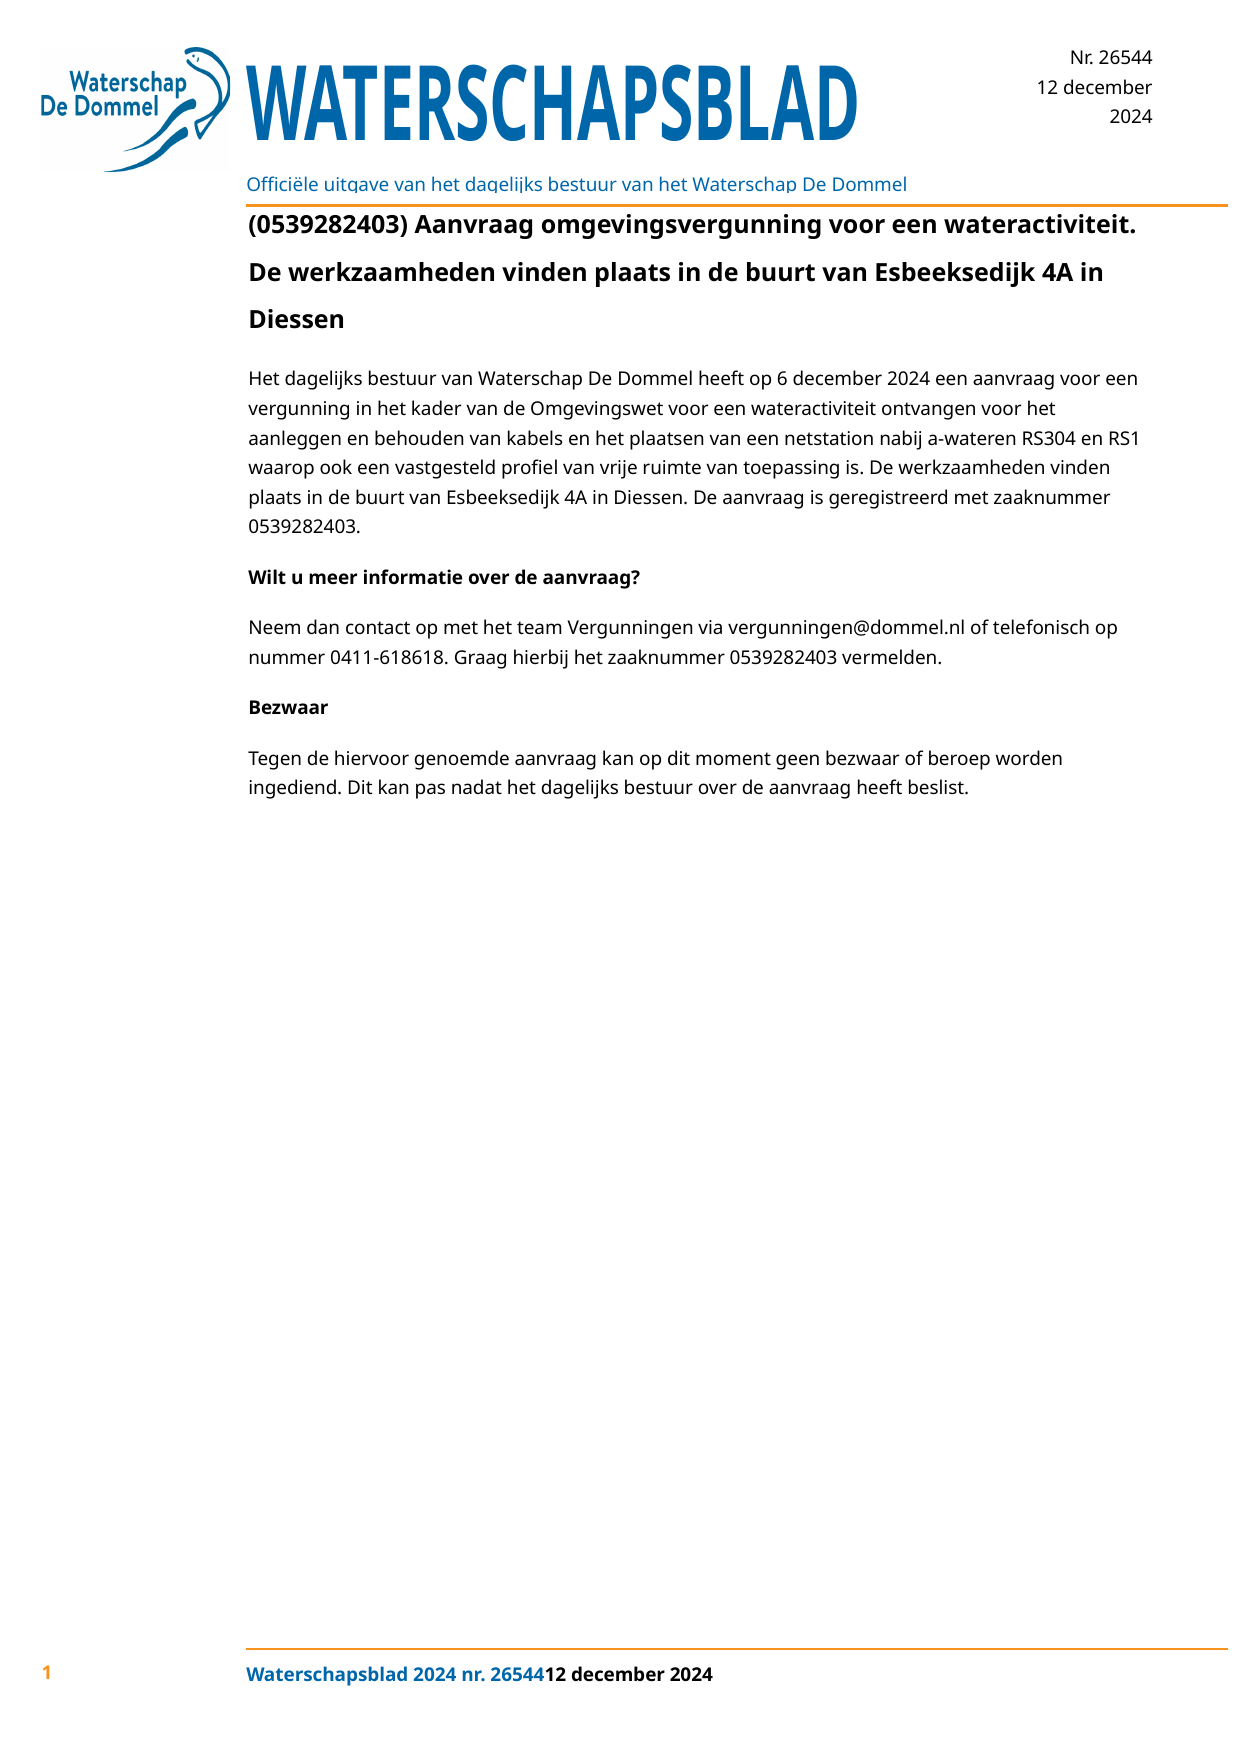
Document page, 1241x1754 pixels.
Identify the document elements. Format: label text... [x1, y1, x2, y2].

text (0539282403) Aanvraag omgevingsvergunning voor een wateractiviteit. De werkzaamheden vinden plaats in de buurt van Esbeeksedijk 4A in Diessen [248, 207, 1152, 336]
picture [198, 118, 210, 131]
picture [204, 47, 231, 76]
picture [41, 47, 231, 172]
text Het dagelijks bestuur van Waterschap De Dommel heeft op 6 december 2024 een aanvraag voor een vergunning in het kader van de Omgevingswet voor een wateractiviteit ontvangen voor het aanleggen en behouden van kabels en het plaatsen van een netstation nabij a-wateren RS304 en RS1 waarop ook een vastgesteld profiel van vrije ruimte van toepassing is. De werkzaamheden vinden plaats in de buurt van Esbeeksedijk 4A in Diessen. De aanvraag is geregistreerd met zaaknummer 0539282403. [248, 366, 1152, 539]
text Tegen de hiervoor genoemde aanvraag kan op dit moment geen bezwaar of beroep worden ingediend. Dit kan pas nadat het dagelijks bestuur over de aanvraag heeft beslist. [248, 745, 1152, 800]
text Neem dan contact op met het team Vergunningen via vergunningen@dommel.nl of telefonisch op nummer 0411-618618. Graag hierbij het zaaknummer 0539282403 vermelden. [248, 614, 1152, 669]
picture [45, 99, 51, 111]
text Bezwaar [248, 694, 1152, 720]
text Wilt u meer informatie over de aanvraag? [248, 564, 1152, 589]
